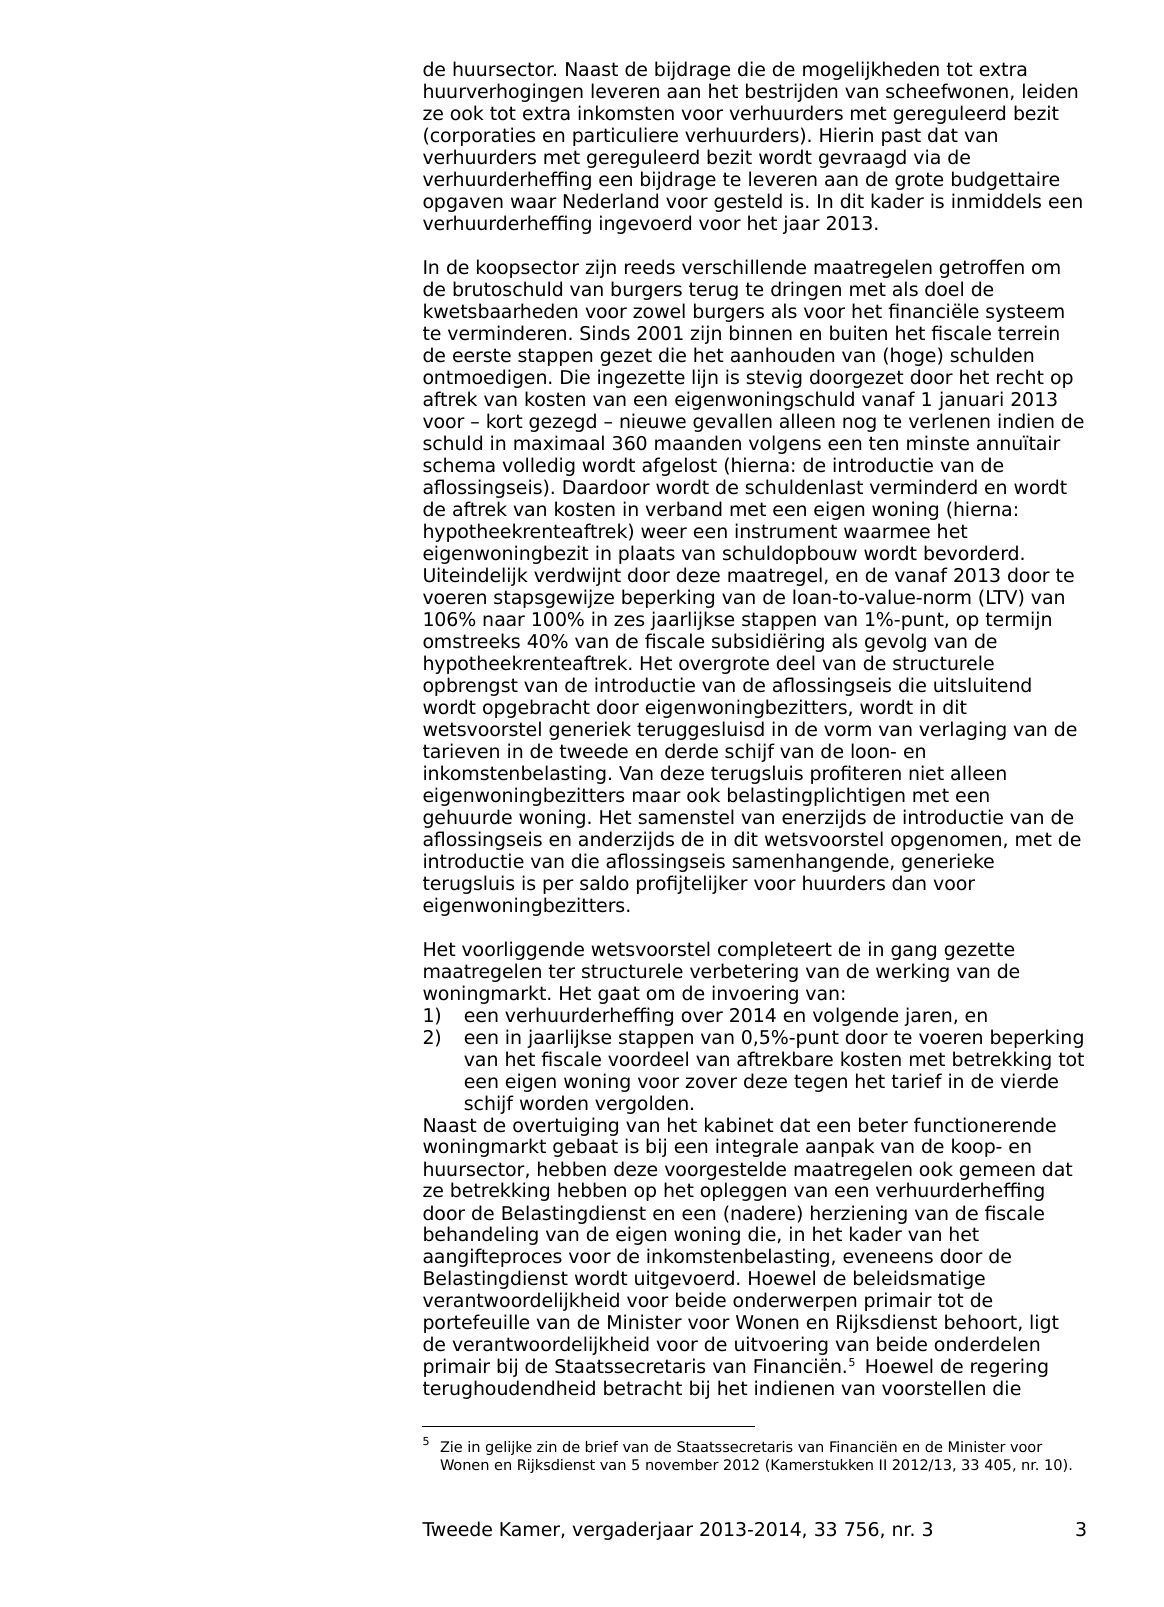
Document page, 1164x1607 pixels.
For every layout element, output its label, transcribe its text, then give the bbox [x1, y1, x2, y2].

text Naast de overtuiging van het kabinet dat een beter functionerende woningmarkt gebaat is bij een integrale aanpak van de koop- en huursector, hebben deze voorgestelde maatregelen ook gemeen dat ze betrekking hebben op het opleggen van een verhuurderheffing door de Belastingdienst en een (nadere) herziening van de fiscale behandeling van de eigen woning die, in het kader van het aangifteproces voor de inkomstenbelasting, eveneens door de Belastingdienst wordt uitgevoerd. Hoewel de beleidsmatige verantwoordelijkheid voor beide onderwerpen primair tot de portefeuille van de Minister voor Wonen en Rijksdienst behoort, ligt de verantwoordelijkheid voor de uitvoering van beide onderdelen primair bij de Staatssecretaris van Financiën. Hoewel de regering terughoudendheid betracht bij het indienen van voorstellen die [422, 1114, 1087, 1400]
text Het voorliggende wetsvoorstel completeert de in gang gezette maatregelen ter structurele verbetering van de werking van de woningmarkt. Het gaat om de invoering van: [422, 939, 1087, 1004]
text Zie in gelijke zin de brief van de Staatssecretaris van Financiën en de Minister voor Wonen en Rijksdienst van 5 november 2012 (Kamerstukken II 2012/13, 33 405, nr. 10). [422, 1435, 1087, 1474]
text In de koopsector zijn reeds verschillende maatregelen getroffen om de brutoschuld van burgers terug te dringen met als doel de kwetsbaarheden voor zowel burgers als voor het financiële systeem te verminderen. Sinds 2001 zijn binnen en buiten het fiscale terrein de eerste stappen gezet die het aanhouden van (hoge) schulden ontmoedigen. Die ingezette lijn is stevig doorgezet door het recht op aftrek van kosten van een eigenwoningschuld vanaf 1 januari 2013 voor – kort gezegd – nieuwe gevallen alleen nog te verlenen indien de schuld in maximaal 360 maanden volgens een ten minste annuïtair schema volledig wordt afgelost (hierna: de introductie van de aflossingseis). Daardoor wordt de schuldenlast verminderd en wordt de aftrek van kosten in verband met een eigen woning (hierna: hypotheekrenteaftrek) weer een instrument waarmee het eigenwoningbezit in plaats van schuldopbouw wordt bevorderd. Uiteindelijk verdwijnt door deze maatregel, en de vanaf 2013 door te voeren stapsgewijze beperking van de loan-to-value-norm (LTV) van 106% naar 100% in zes jaarlijkse stappen van 1%-punt, op termijn omstreeks 40% van de fiscale subsidiëring als gevolg van de hypotheekrenteaftrek. Het overgrote deel van de structurele opbrengst van de introductie van de aflossingseis die uitsluitend wordt opgebracht door eigenwoningbezitters, wordt in dit wetsvoorstel generiek teruggesluisd in de vorm van verlaging van de tarieven in de tweede en derde schijf van de loon- en inkomstenbelasting. Van deze terugsluis profiteren niet alleen eigenwoningbezitters maar ook belastingplichtigen met een gehuurde woning. Het samenstel van enerzijds de introductie van de aflossingseis en anderzijds de in dit wetsvoorstel opgenomen, met de introductie van die aflossingseis samenhangende, generieke terugsluis is per saldo profijtelijker voor huurders dan voor eigenwoningbezitters. [422, 257, 1087, 916]
text 2) een in jaarlijkse stappen van 0,5%-punt door te voeren beperking van het fiscale voordeel van aftrekbare kosten met betrekking tot een eigen woning voor zover deze tegen het tarief in de vierde schijf worden vergolden. [422, 1027, 1087, 1114]
text 1) een verhuurderheffing over 2014 en volgende jaren, en [422, 1004, 1087, 1027]
text de huursector. Naast de bijdrage die de mogelijkheden tot extra huurverhogingen leveren aan het bestrijden van scheefwonen, leiden ze ook tot extra inkomsten voor verhuurders met gereguleerd bezit (corporaties en particuliere verhuurders). Hierin past dat van verhuurders met gereguleerd bezit wordt gevraagd via de verhuurderheffing een bijdrage te leveren aan de grote budgettaire opgaven waar Nederland voor gesteld is. In dit kader is inmiddels een verhuurderheffing ingevoerd voor het jaar 2013. [422, 59, 1087, 235]
